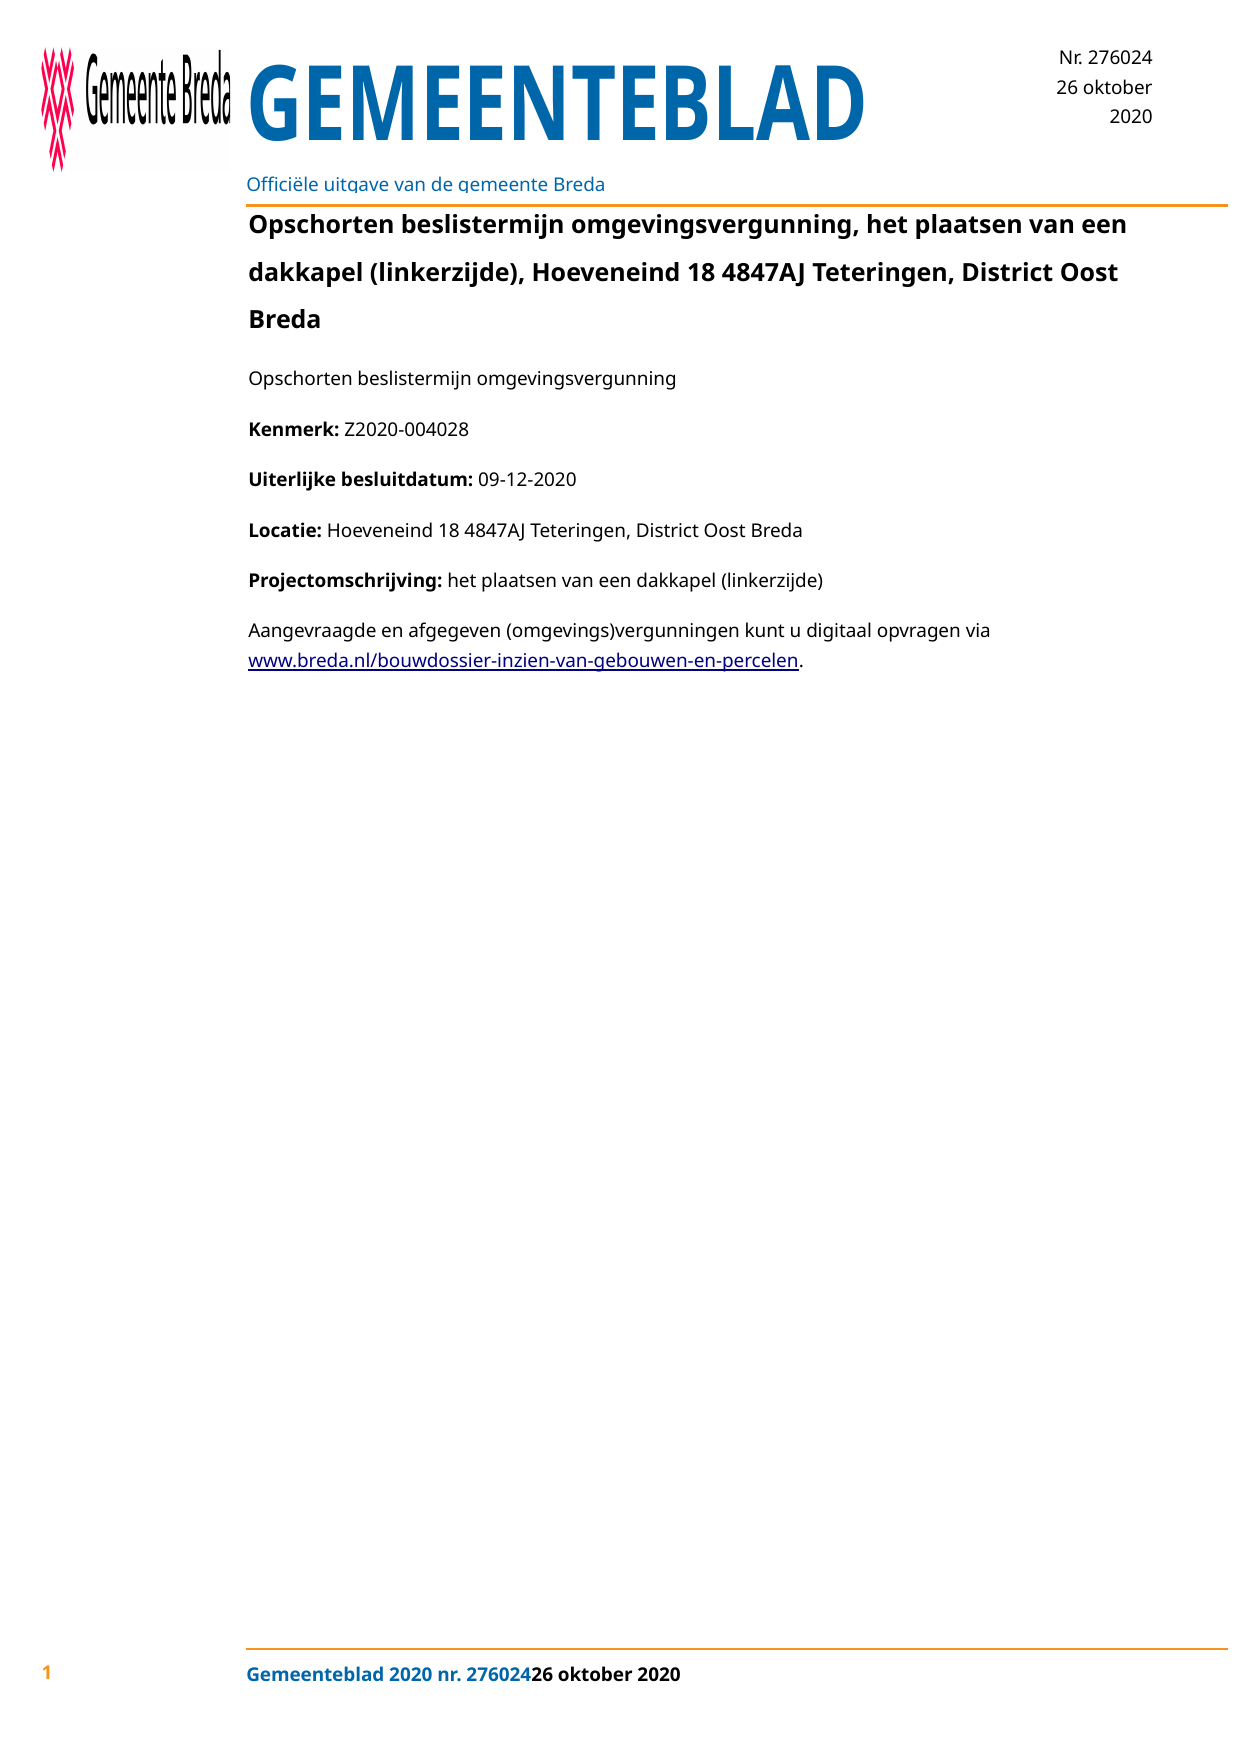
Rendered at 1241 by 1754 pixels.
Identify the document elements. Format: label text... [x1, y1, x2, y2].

text Opschorten beslistermijn omgevingsvergunning, het plaatsen van een dakkapel (linkerzijde), Hoeveneind 18 4847AJ Teteringen, District Oost Breda [248, 207, 1152, 336]
text Uiterlijke besluitdatum: 09-12-2020 [248, 466, 1152, 492]
text Opschorten beslistermijn omgevingsvergunning [248, 366, 1152, 391]
text Kenmerk: Z2020-004028 [248, 416, 1152, 442]
text Projectomschrijving: het plaatsen van een dakkapel (linkerzijde) [248, 567, 1152, 593]
text Locatie: Hoeveneind 18 4847AJ Teteringen, District Oost Breda [248, 517, 1152, 542]
picture [41, 47, 231, 172]
text Aangevraagde en afgegeven (omgevings)vergunningen kunt u digitaal opvragen via www.breda.nl/bouwdossier-inzien-van-gebouwen-en-percelen. [248, 618, 1152, 673]
